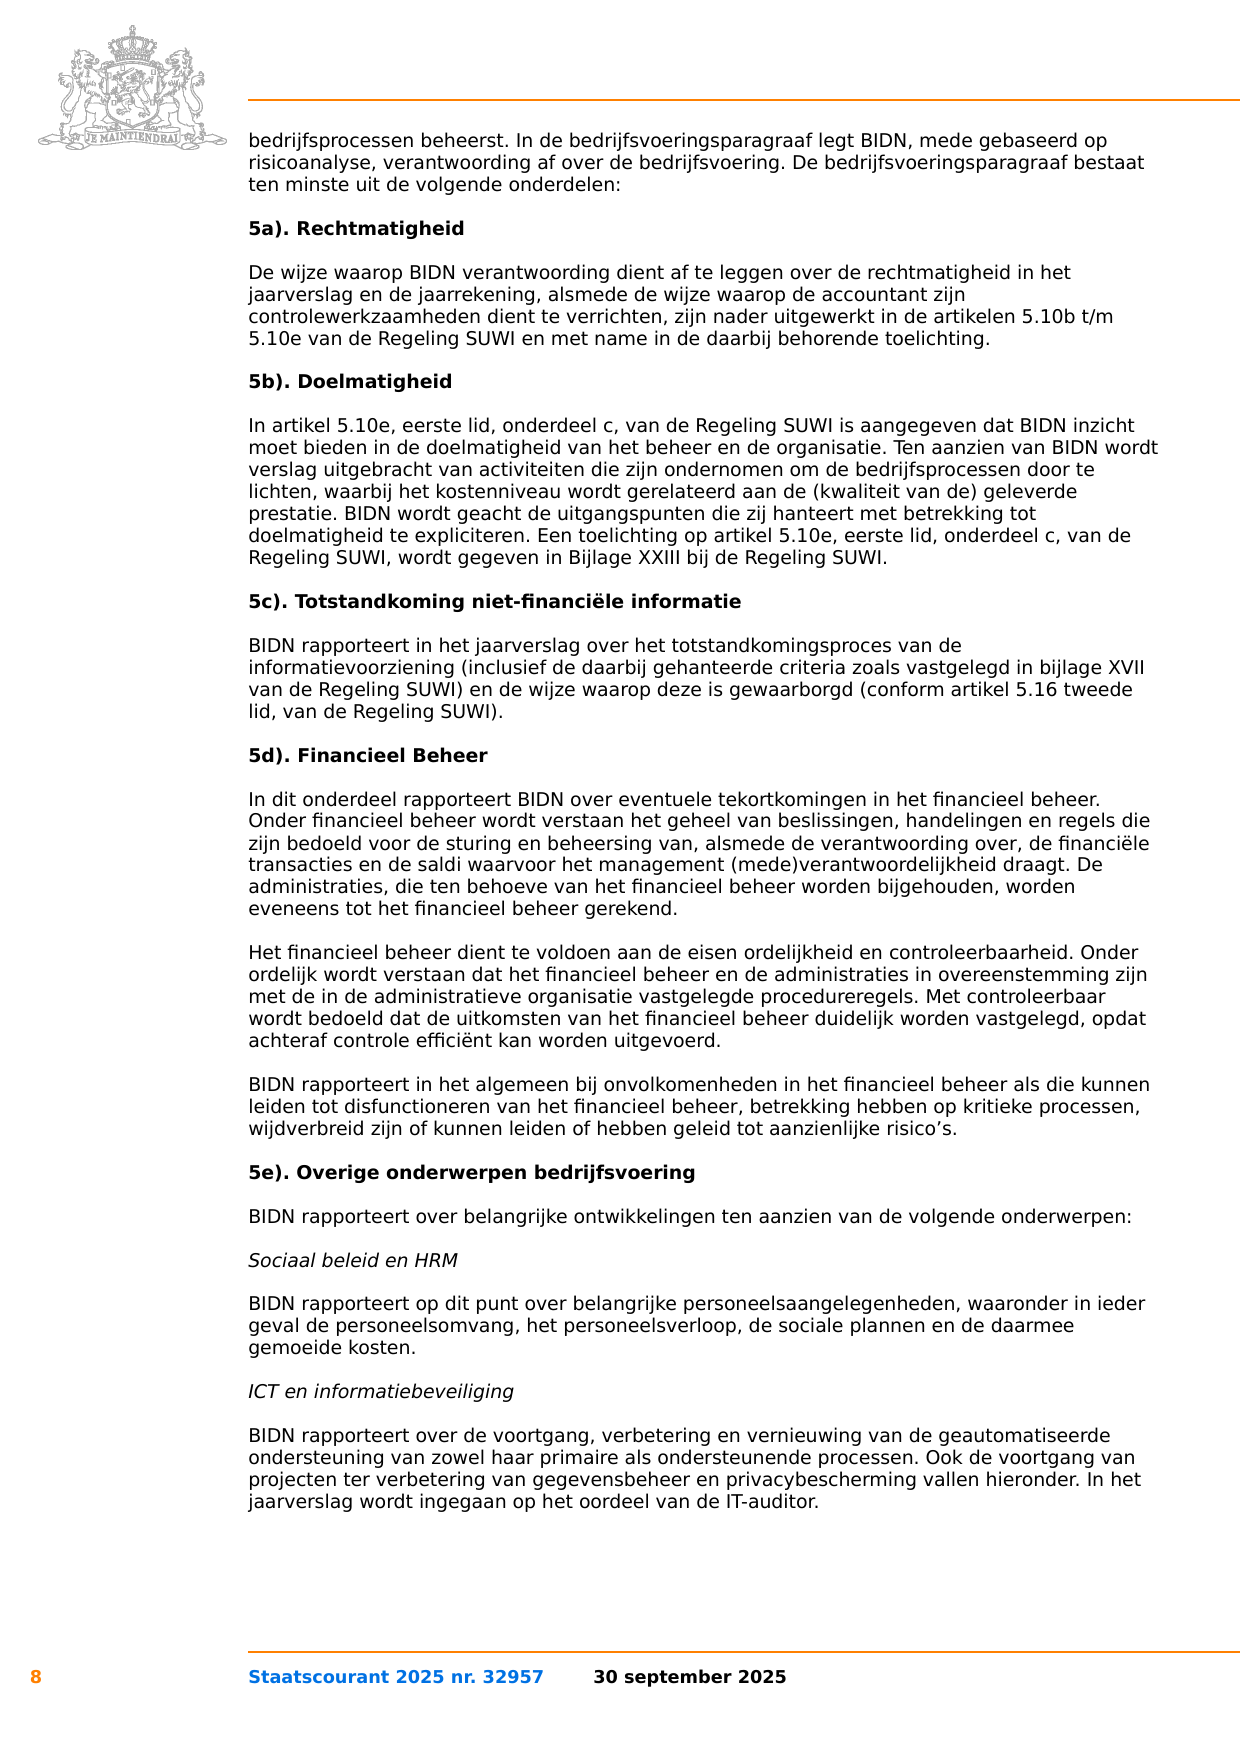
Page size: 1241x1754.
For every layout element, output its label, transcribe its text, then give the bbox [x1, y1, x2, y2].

text Het financieel beheer dient te voldoen aan de eisen ordelijkheid en controleerbaarheid. Onder ordelijk wordt verstaan dat het financieel beheer en de administraties in overeenstemming zijn met de in de administratieve organisatie vastgelegde procedureregels. Met controleerbaar wordt bedoeld dat de uitkomsten van het financieel beheer duidelijk worden vastgelegd, opdat achteraf controle efficiënt kan worden uitgevoerd. [248, 942, 1163, 1052]
text BIDN rapporteert over de voortgang, verbetering en vernieuwing van de geautomatiseerde ondersteuning van zowel haar primaire als ondersteunende processen. Ook de voortgang van projecten ter verbetering van gegevensbeheer en privacybescherming vallen hieronder. In het jaarverslag wordt ingegaan op het oordeel van de IT-auditor. [248, 1425, 1163, 1513]
picture [38, 25, 227, 150]
subtitle 5b). Doelmatigheid [248, 371, 1163, 393]
subtitle 5e). Overige onderwerpen bedrijfsvoering [248, 1162, 1163, 1184]
text bedrijfsprocessen beheerst. In de bedrijfsvoeringsparagraaf legt BIDN, mede gebaseerd op risicoanalyse, verantwoording af over de bedrijfsvoering. De bedrijfsvoeringsparagraaf bestaat ten minste uit de volgende onderdelen: [248, 130, 1163, 196]
subtitle 5c). Totstandkoming niet-financiële informatie [248, 591, 1163, 613]
subtitle 5a). Rechtmatigheid [248, 218, 1163, 240]
subtitle 5d). Financieel Beheer [248, 744, 1163, 767]
text In artikel 5.10e, eerste lid, onderdeel c, van de Regeling SUWI is aangegeven dat BIDN inzicht moet bieden in de doelmatigheid van het beheer en de organisatie. Ten aanzien van BIDN wordt verslag uitgebracht van activiteiten die zijn ondernomen om de bedrijfsprocessen door te lichten, waarbij het kostenniveau wordt gerelateerd aan de (kwaliteit van de) geleverde prestatie. BIDN wordt geacht de uitgangspunten die zij hanteert met betrekking tot doelmatigheid te expliciteren. Een toelichting op artikel 5.10e, eerste lid, onderdeel c, van de Regeling SUWI, wordt gegeven in Bijlage XXIII bij de Regeling SUWI. [248, 415, 1163, 569]
text BIDN rapporteert in het jaarverslag over het totstandkomingsproces van de informatievoorziening (inclusief de daarbij gehanteerde criteria zoals vastgelegd in bijlage XVII van de Regeling SUWI) en de wijze waarop deze is gewaarborgd (conform artikel 5.16 tweede lid, van de Regeling SUWI). [248, 635, 1163, 723]
subtitle ICT en informatiebeveiliging [248, 1381, 1163, 1403]
text De wijze waarop BIDN verantwoording dient af te leggen over de rechtmatigheid in het jaarverslag en de jaarrekening, alsmede de wijze waarop de accountant zijn controlewerkzaamheden dient te verrichten, zijn nader uitgewerkt in de artikelen 5.10b t/m 5.10e van de Regeling SUWI en met name in de daarbij behorende toelichting. [248, 262, 1163, 349]
text BIDN rapporteert over belangrijke ontwikkelingen ten aanzien van de volgende onderwerpen: [248, 1206, 1163, 1228]
text BIDN rapporteert op dit punt over belangrijke personeelsaangelegenheden, waaronder in ieder geval de personeelsomvang, het personeelsverloop, de sociale plannen en de daarmee gemoeide kosten. [248, 1293, 1163, 1359]
text BIDN rapporteert in het algemeen bij onvolkomenheden in het financieel beheer als die kunnen leiden tot disfunctioneren van het financieel beheer, betrekking hebben op kritieke processen, wijdverbreid zijn of kunnen leiden of hebben geleid tot aanzienlijke risico’s. [248, 1074, 1163, 1140]
text In dit onderdeel rapporteert BIDN over eventuele tekortkomingen in het financieel beheer. Onder financieel beheer wordt verstaan het geheel van beslissingen, handelingen en regels die zijn bedoeld voor de sturing en beheersing van, alsmede de verantwoording over, de financiële transacties en de saldi waarvoor het management (mede)verantwoordelijkheid draagt. De administraties, die ten behoeve van het financieel beheer worden bijgehouden, worden eveneens tot het financieel beheer gerekend. [248, 788, 1163, 920]
subtitle Sociaal beleid en HRM [248, 1249, 1163, 1271]
